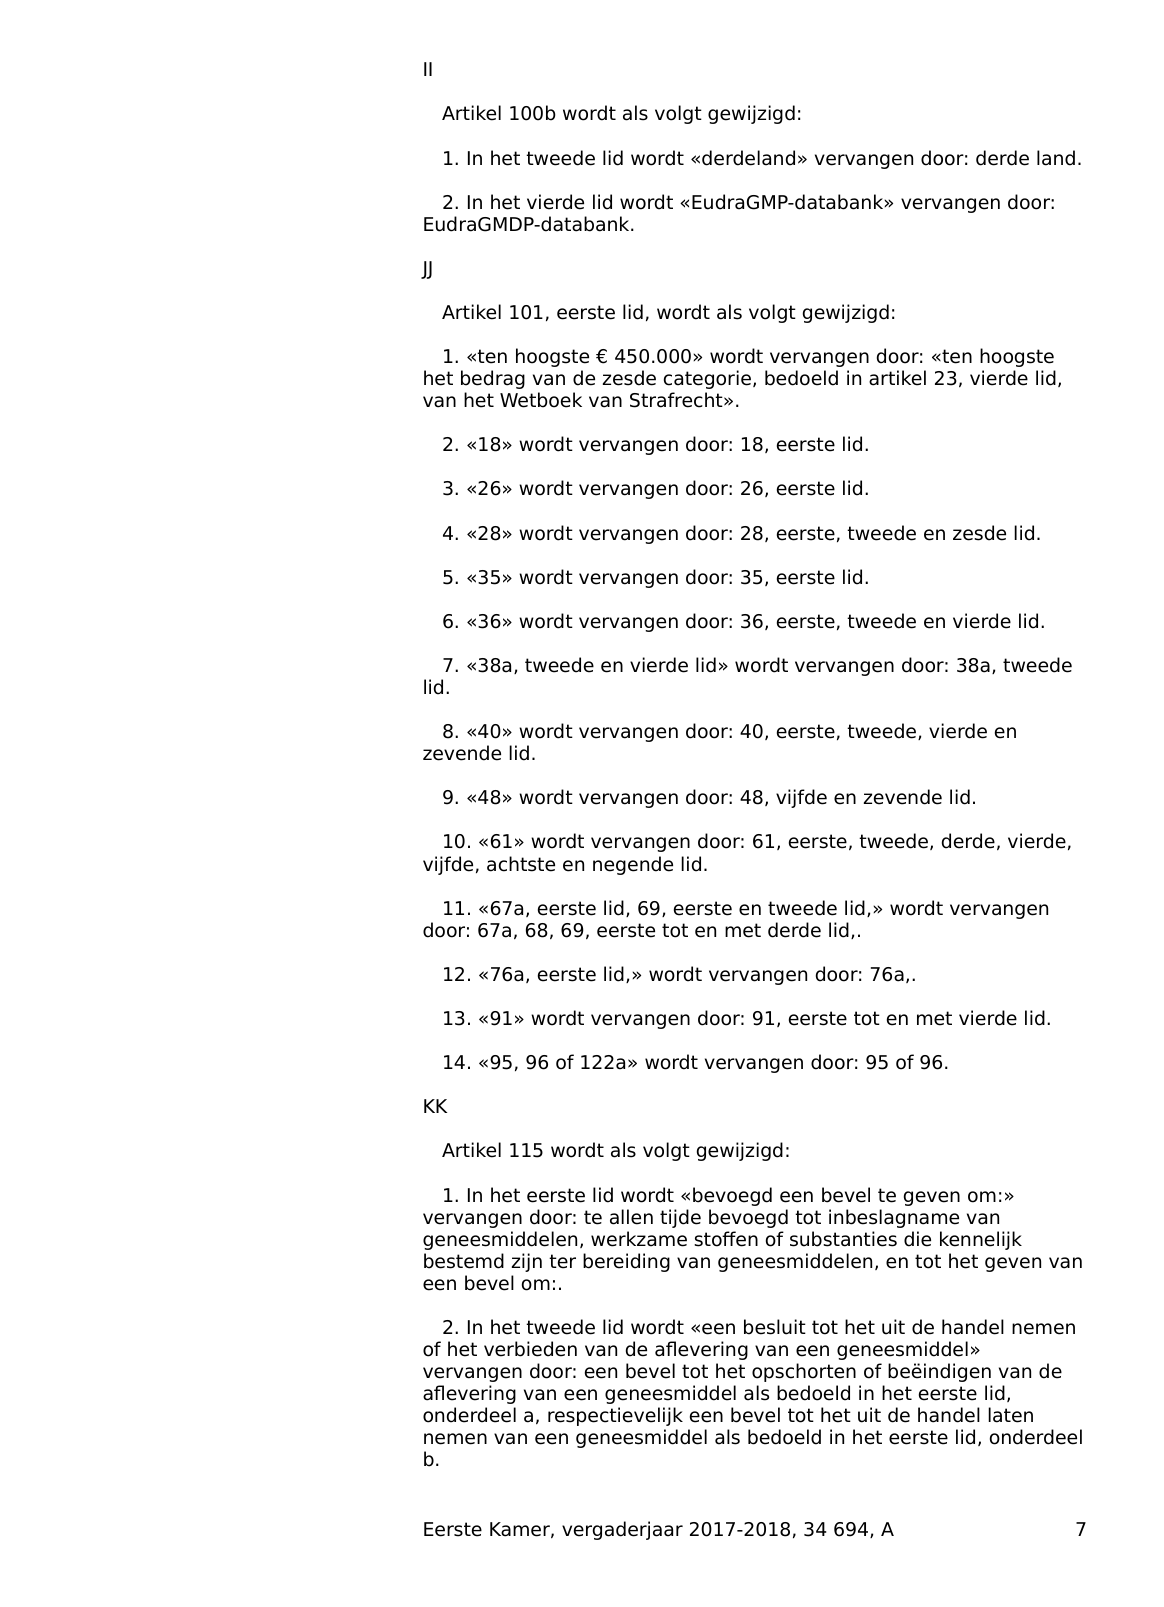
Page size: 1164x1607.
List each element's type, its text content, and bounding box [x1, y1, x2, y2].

text KK [422, 1096, 1087, 1118]
text Artikel 101, eerste lid, wordt als volgt gewijzigd: [422, 302, 1087, 324]
text 1. In het tweede lid wordt «derdeland» vervangen door: derde land. [422, 147, 1087, 169]
text 12. «76a, eerste lid,» wordt vervangen door: 76a,. [422, 964, 1087, 986]
text 3. «26» wordt vervangen door: 26, eerste lid. [422, 478, 1087, 500]
text Artikel 100b wordt als volgt gewijzigd: [422, 103, 1087, 125]
text 5. «35» wordt vervangen door: 35, eerste lid. [422, 567, 1087, 589]
text 1. «ten hoogste € 450.000» wordt vervangen door: «ten hoogste het bedrag van de zesde categorie, bedoeld in artikel 23, vierde lid, van het Wetboek van Strafrecht». [422, 346, 1087, 412]
text 10. «61» wordt vervangen door: 61, eerste, tweede, derde, vierde, vijfde, achtste en negende lid. [422, 831, 1087, 875]
text 14. «95, 96 of 122a» wordt vervangen door: 95 of 96. [422, 1052, 1087, 1074]
text 11. «67a, eerste lid, 69, eerste en tweede lid,» wordt vervangen door: 67a, 68, 69, eerste tot en met derde lid,. [422, 898, 1087, 942]
text JJ [422, 258, 1087, 280]
text 2. In het vierde lid wordt «EudraGMP-databank» vervangen door: EudraGMDP-databank. [422, 192, 1087, 236]
text 1. In het eerste lid wordt «bevoegd een bevel te geven om:» vervangen door: te allen tijde bevoegd tot inbeslagname van geneesmiddelen, werkzame stoffen of substanties die kennelijk bestemd zijn ter bereiding van geneesmiddelen, en tot het geven van een bevel om:. [422, 1184, 1087, 1294]
text 6. «36» wordt vervangen door: 36, eerste, tweede en vierde lid. [422, 611, 1087, 633]
text 13. «91» wordt vervangen door: 91, eerste tot en met vierde lid. [422, 1008, 1087, 1030]
text 4. «28» wordt vervangen door: 28, eerste, tweede en zesde lid. [422, 522, 1087, 544]
text 2. «18» wordt vervangen door: 18, eerste lid. [422, 434, 1087, 456]
text 7. «38a, tweede en vierde lid» wordt vervangen door: 38a, tweede lid. [422, 655, 1087, 699]
text Artikel 115 wordt als volgt gewijzigd: [422, 1140, 1087, 1162]
text 2. In het tweede lid wordt «een besluit tot het uit de handel nemen of het verbieden van de aflevering van een geneesmiddel» vervangen door: een bevel tot het opschorten of beëindigen van de aflevering van een geneesmiddel als bedoeld in het eerste lid, onderdeel a, respectievelijk een bevel tot het uit de handel laten nemen van een geneesmiddel als bedoeld in het eerste lid, onderdeel b. [422, 1317, 1087, 1471]
text 8. «40» wordt vervangen door: 40, eerste, tweede, vierde en zevende lid. [422, 721, 1087, 765]
text 9. «48» wordt vervangen door: 48, vijfde en zevende lid. [422, 787, 1087, 809]
text II [422, 59, 1087, 81]
